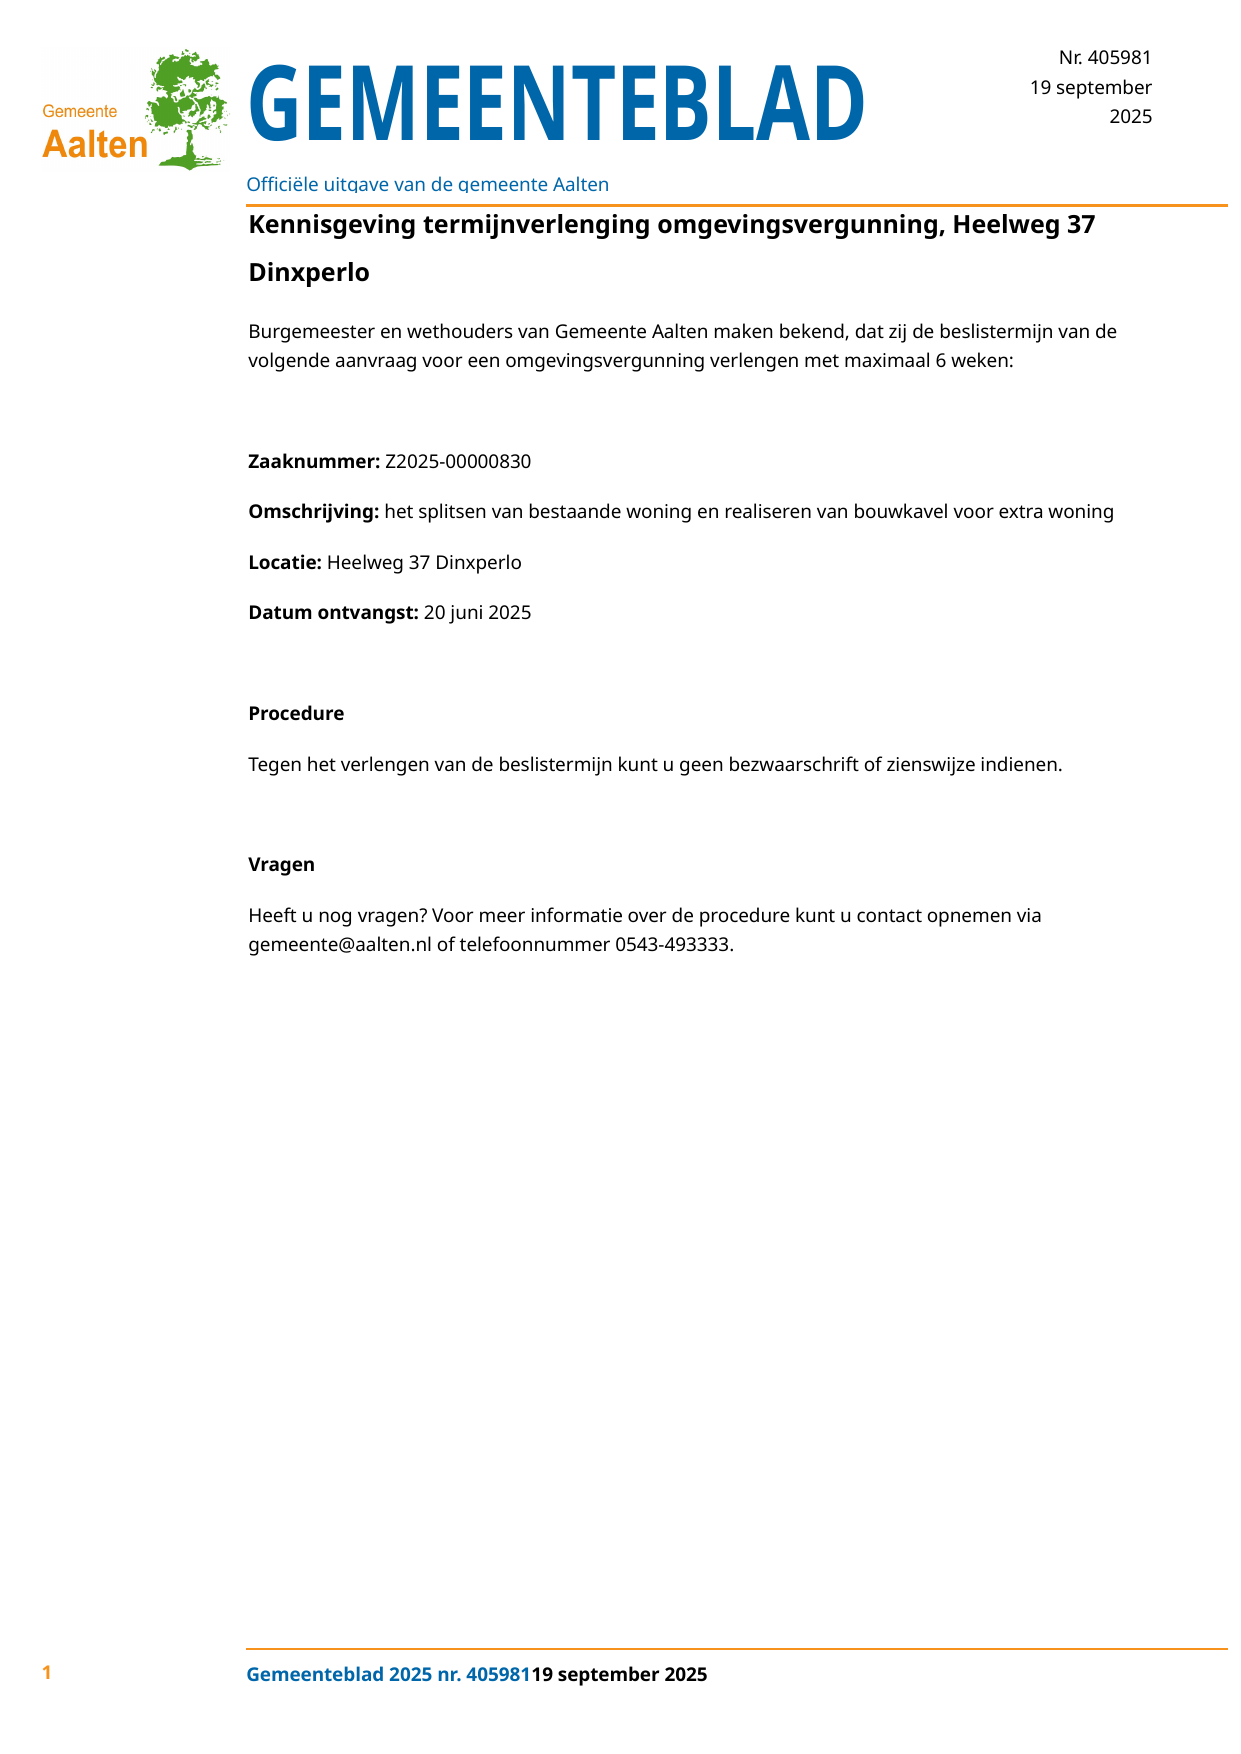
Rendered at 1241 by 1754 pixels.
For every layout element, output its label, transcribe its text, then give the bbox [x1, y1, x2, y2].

text Heeft u nog vragen? Voor meer informatie over de procedure kunt u contact opnemen via gemeente@aalten.nl of telefoonnummer 0543-493333. [248, 902, 1152, 957]
text Locatie: Heelweg 37 Dinxperlo [248, 549, 1152, 575]
text Procedure [248, 700, 1152, 726]
text Datum ontvangst: 20 juni 2025 [248, 599, 1152, 625]
text Kennisgeving termijnverlenging omgevingsvergunning, Heelweg 37 Dinxperlo [248, 207, 1152, 288]
picture [41, 47, 231, 172]
text Vragen [248, 852, 1152, 877]
text Zaaknummer: Z2025-00000830 [248, 448, 1152, 474]
text Tegen het verlengen van de beslistermijn kunt u geen bezwaarschrift of zienswijze indienen. [248, 751, 1152, 777]
text Omschrijving: het splitsen van bestaande woning en realiseren van bouwkavel voor extra woning [248, 499, 1152, 524]
text Burgemeester en wethouders van Gemeente Aalten maken bekend, dat zij de beslistermijn van de volgende aanvraag voor een omgevingsvergunning verlengen met maximaal 6 weken: [248, 318, 1152, 373]
